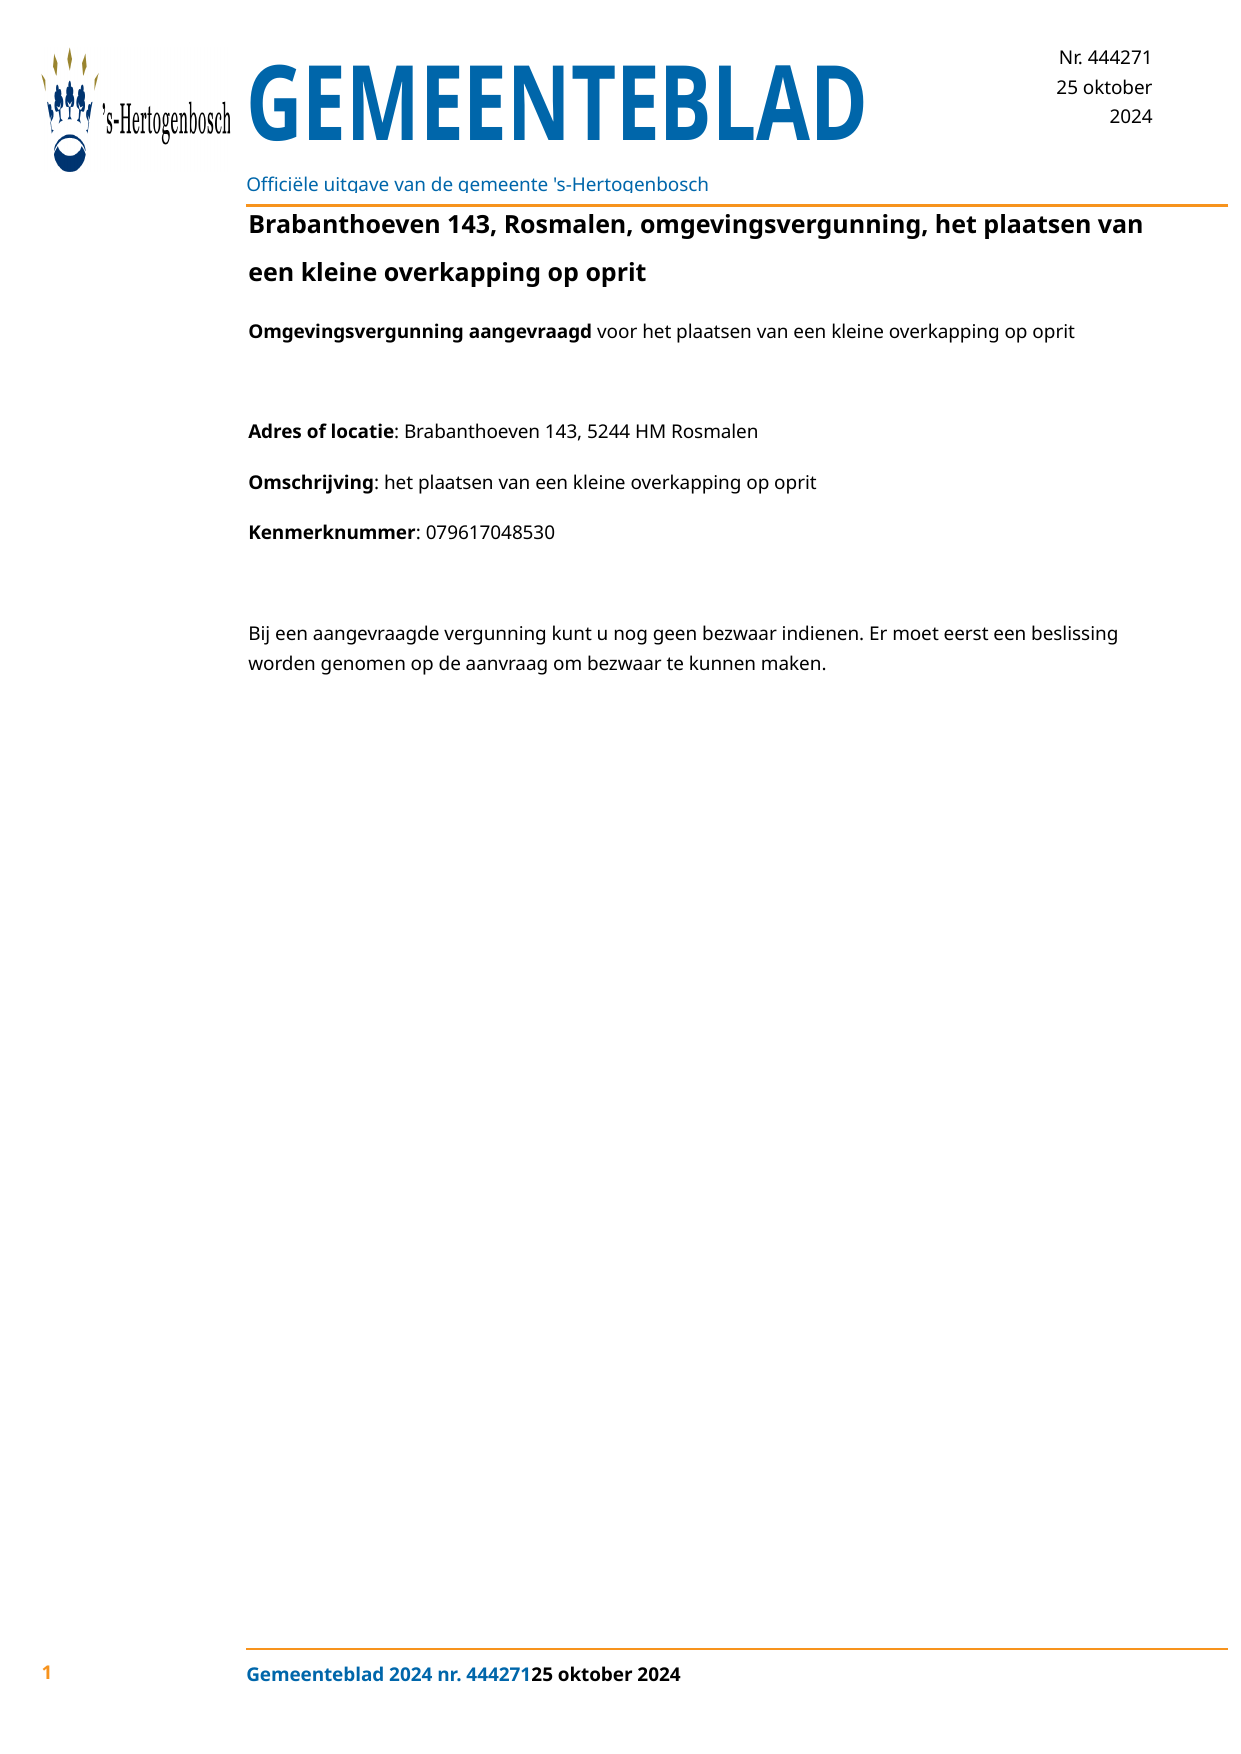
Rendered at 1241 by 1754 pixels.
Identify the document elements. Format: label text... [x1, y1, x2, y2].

picture [41, 47, 231, 172]
text Brabanthoeven 143, Rosmalen, omgevingsvergunning, het plaatsen van een kleine overkapping op oprit [248, 207, 1152, 288]
text Omschrijving: het plaatsen van een kleine overkapping op oprit [248, 469, 1152, 495]
text Bij een aangevraagde vergunning kunt u nog geen bezwaar indienen. Er moet eerst een beslissing worden genomen op de aanvraag om bezwaar te kunnen maken. [248, 620, 1152, 676]
text Adres of locatie: Brabanthoeven 143, 5244 HM Rosmalen [248, 419, 1152, 444]
text Kenmerknummer: 079617048530 [248, 519, 1152, 545]
text Omgevingsvergunning aangevraagd voor het plaatsen van een kleine overkapping op oprit [248, 318, 1152, 344]
